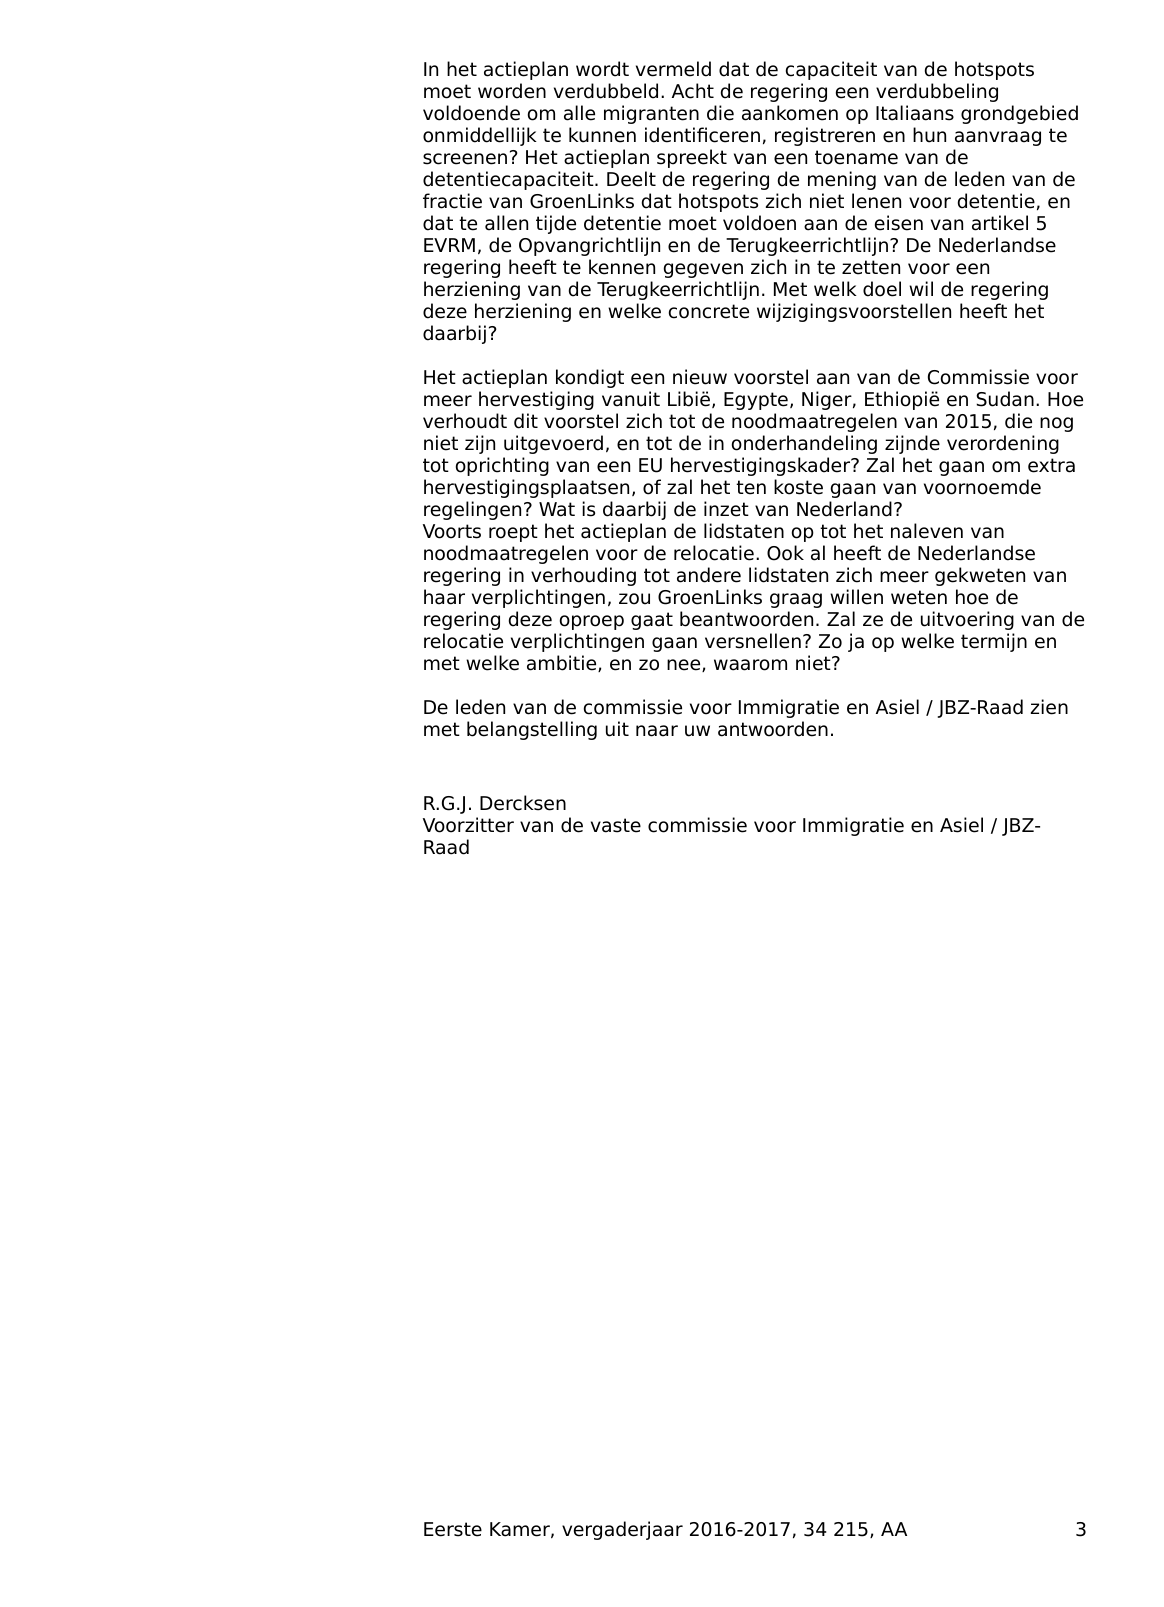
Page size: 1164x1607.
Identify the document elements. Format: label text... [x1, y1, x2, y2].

text R.G.J. Dercksen Voorzitter van de vaste commissie voor Immigratie en Asiel / JBZ-Raad [422, 771, 1087, 859]
text Voorts roept het actieplan de lidstaten op tot het naleven van noodmaatregelen voor de relocatie. Ook al heeft de Nederlandse regering in verhouding tot andere lidstaten zich meer gekweten van haar verplichtingen, zou GroenLinks graag willen weten hoe de regering deze oproep gaat beantwoorden. Zal ze de uitvoering van de relocatie verplichtingen gaan versnellen? Zo ja op welke termijn en met welke ambitie, en zo nee, waarom niet? [422, 521, 1087, 675]
text Het actieplan kondigt een nieuw voorstel aan van de Commissie voor meer hervestiging vanuit Libië, Egypte, Niger, Ethiopië en Sudan. Hoe verhoudt dit voorstel zich tot de noodmaatregelen van 2015, die nog niet zijn uitgevoerd, en tot de in onderhandeling zijnde verordening tot oprichting van een EU hervestigingskader? Zal het gaan om extra hervestigingsplaatsen, of zal het ten koste gaan van voornoemde regelingen? Wat is daarbij de inzet van Nederland? [422, 367, 1087, 521]
text In het actieplan wordt vermeld dat de capaciteit van de hotspots moet worden verdubbeld. Acht de regering een verdubbeling voldoende om alle migranten die aankomen op Italiaans grondgebied onmiddellijk te kunnen identificeren, registreren en hun aanvraag te screenen? Het actieplan spreekt van een toename van de detentiecapaciteit. Deelt de regering de mening van de leden van de fractie van GroenLinks dat hotspots zich niet lenen voor detentie, en dat te allen tijde detentie moet voldoen aan de eisen van artikel 5 EVRM, de Opvangrichtlijn en de Terugkeerrichtlijn? De Nederlandse regering heeft te kennen gegeven zich in te zetten voor een herziening van de Terugkeerrichtlijn. Met welk doel wil de regering deze herziening en welke concrete wijzigingsvoorstellen heeft het daarbij? [422, 59, 1087, 345]
text De leden van de commissie voor Immigratie en Asiel / JBZ-Raad zien met belangstelling uit naar uw antwoorden. [422, 697, 1087, 741]
